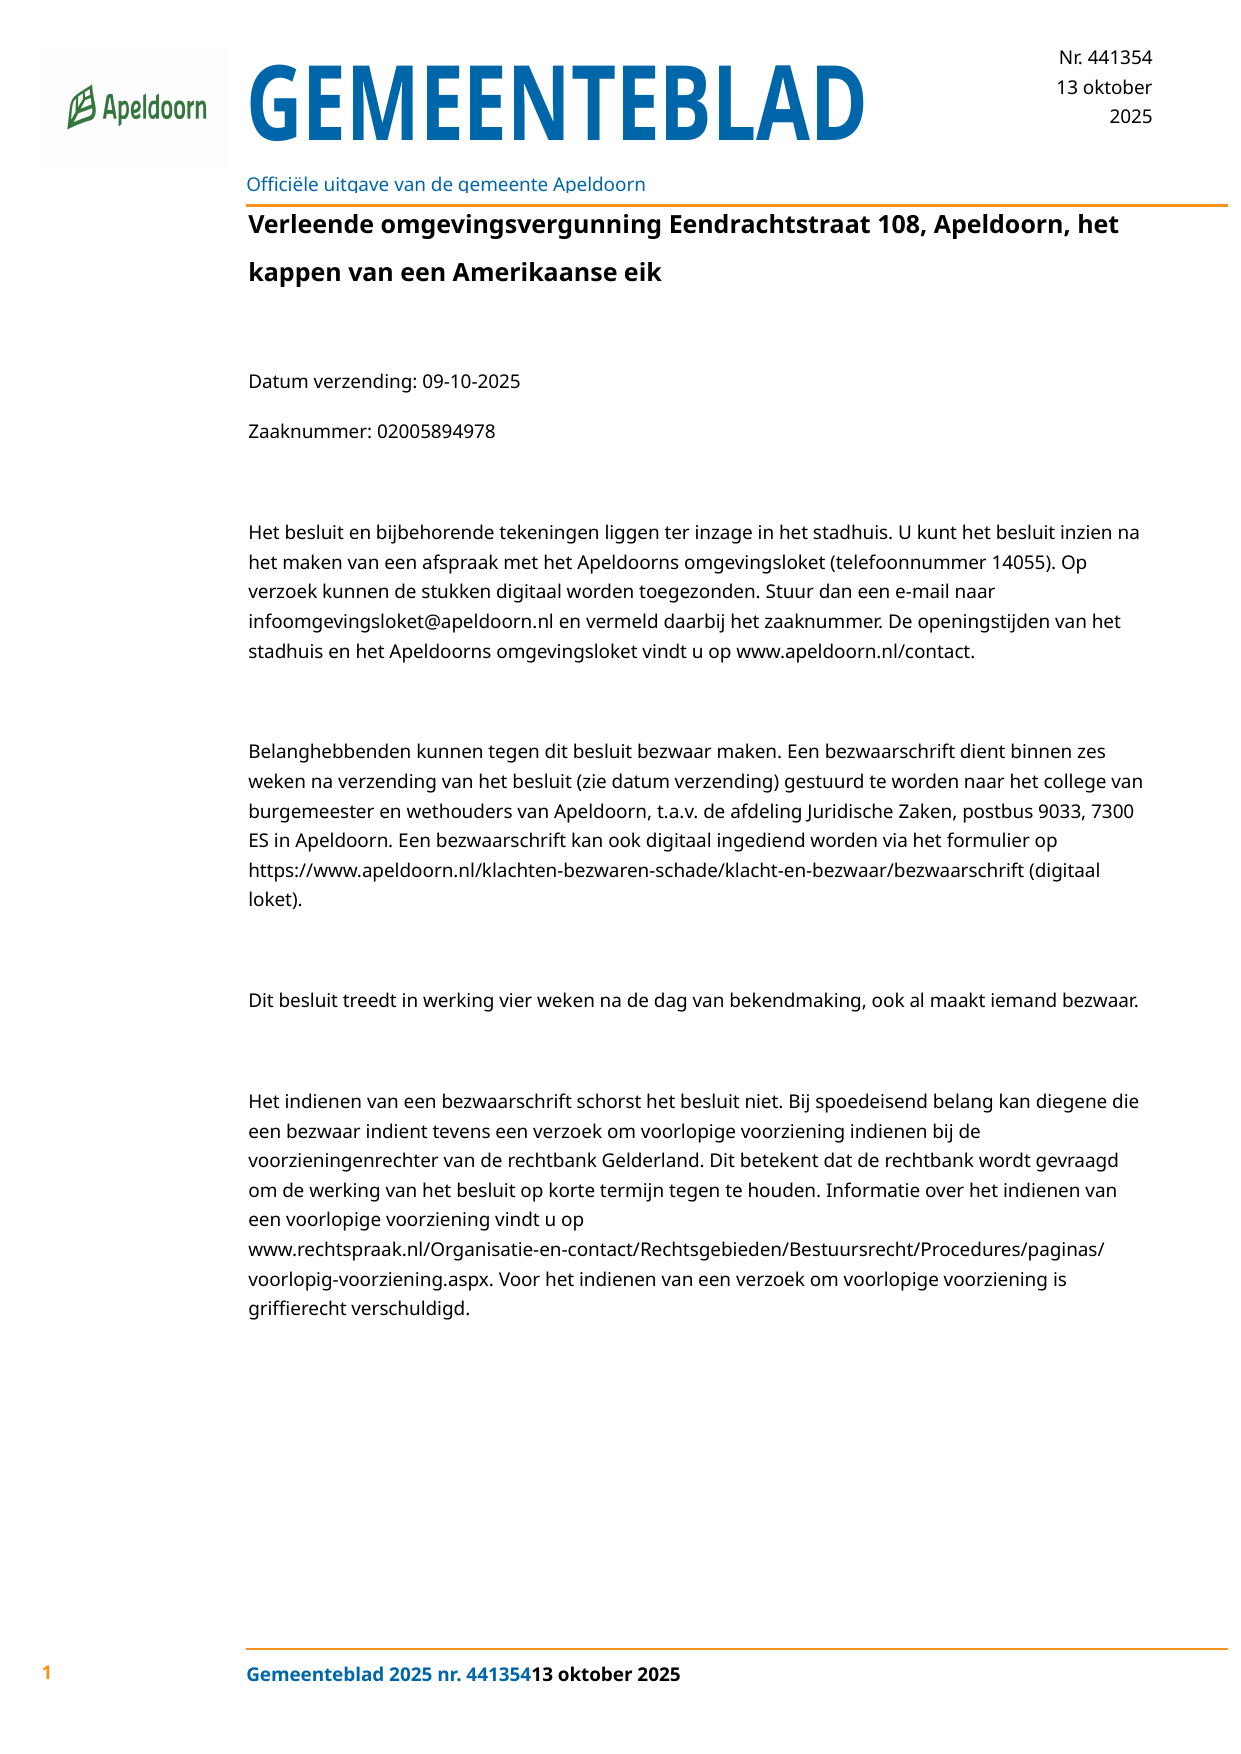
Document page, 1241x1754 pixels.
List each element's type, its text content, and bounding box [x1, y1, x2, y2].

text Verleende omgevingsvergunning Eendrachtstraat 108, Apeldoorn, het kappen van een Amerikaanse eik [248, 207, 1152, 288]
text Het indienen van een bezwaarschrift schorst het besluit niet. Bij spoedeisend belang kan diegene die een bezwaar indient tevens een verzoek om voorlopige voorziening indienen bij de voorzieningenrechter van de rechtbank Gelderland. Dit betekent dat de rechtbank wordt gevraagd om de werking van het besluit op korte termijn tegen te houden. Informatie over het indienen van een voorlopige voorziening vindt u op www.rechtspraak.nl/Organisatie-en-contact/Rechtsgebieden/Bestuursrecht/Procedures/paginas/voorlopig-voorziening.aspx. Voor het indienen van een verzoek om voorlopige voorziening is griffierecht verschuldigd. [248, 1088, 1152, 1321]
picture [41, 47, 231, 172]
text Het besluit en bijbehorende tekeningen liggen ter inzage in het stadhuis. U kunt het besluit inzien na het maken van een afspraak met het Apeldoorns omgevingsloket (telefoonnummer 14055). Op verzoek kunnen de stukken digitaal worden toegezonden. Stuur dan een e-mail naar infoomgevingsloket@apeldoorn.nl en vermeld daarbij het zaaknummer. De openingstijden van het stadhuis en het Apeldoorns omgevingsloket vindt u op www.apeldoorn.nl/contact. [248, 519, 1152, 664]
text Datum verzending: 09-10-2025 [248, 368, 1152, 394]
text Zaaknummer: 02005894978 [248, 419, 1152, 444]
text Belanghebbenden kunnen tegen dit besluit bezwaar maken. Een bezwaarschrift dient binnen zes weken na verzending van het besluit (zie datum verzending) gestuurd te worden naar het college van burgemeester en wethouders van Apeldoorn, t.a.v. de afdeling Juridische Zaken, postbus 9033, 7300 ES in Apeldoorn. Een bezwaarschrift kan ook digitaal ingediend worden via het formulier op https://www.apeldoorn.nl/klachten-bezwaren-schade/klacht-en-bezwaar/bezwaarschrift (digitaal loket). [248, 739, 1152, 912]
text Dit besluit treedt in werking vier weken na de dag van bekendmaking, ook al maakt iemand bezwaar. [248, 987, 1152, 1013]
